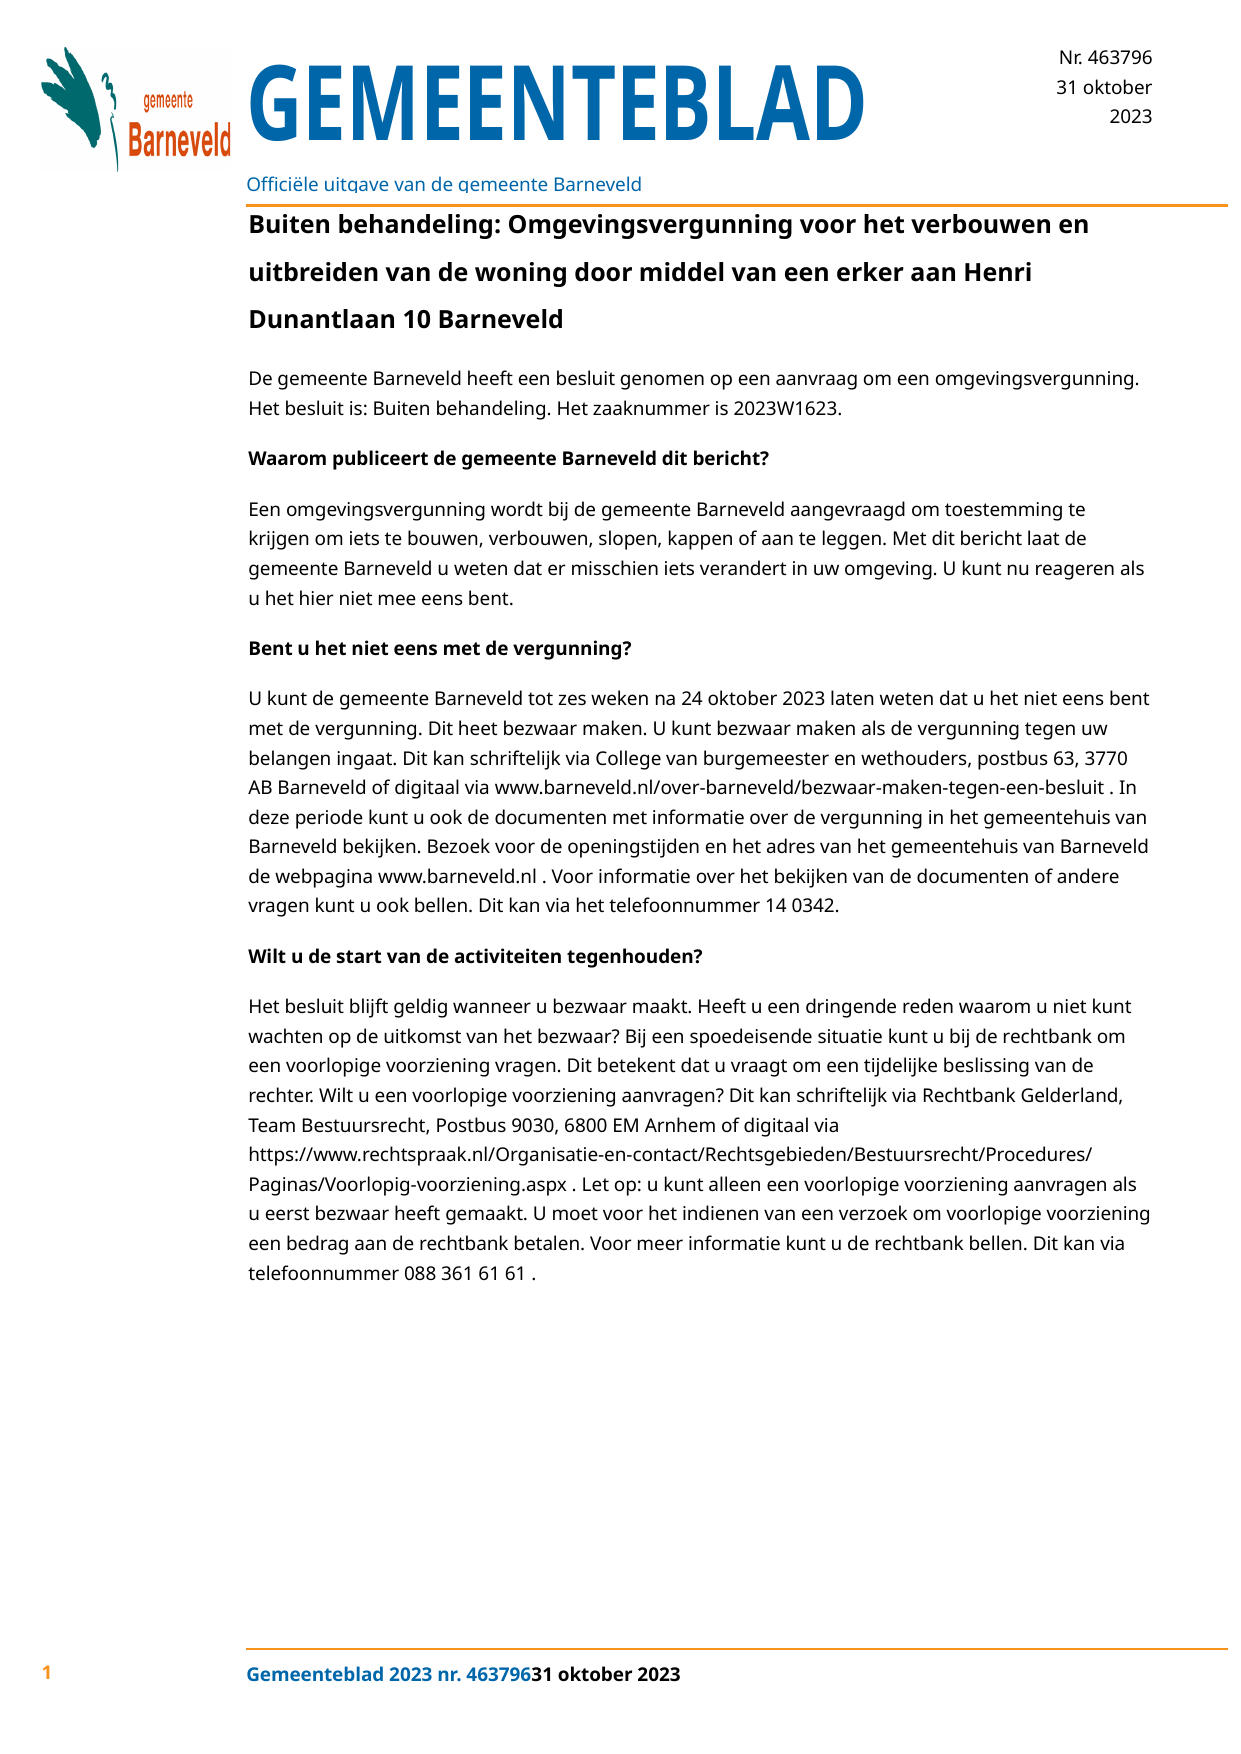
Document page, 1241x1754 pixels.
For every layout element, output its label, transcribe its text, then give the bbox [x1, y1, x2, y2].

text De gemeente Barneveld heeft een besluit genomen op een aanvraag om een omgevingsvergunning. Het besluit is: Buiten behandeling. Het zaaknummer is 2023W1623. [248, 366, 1152, 421]
text Waarom publiceert de gemeente Barneveld dit bericht? [248, 446, 1152, 471]
text Wilt u de start van de activiteiten tegenhouden? [248, 943, 1152, 969]
text U kunt de gemeente Barneveld tot zes weken na 24 oktober 2023 laten weten dat u het niet eens bent met de vergunning. Dit heet bezwaar maken. U kunt bezwaar maken als de vergunning tegen uw belangen ingaat. Dit kan schriftelijk via College van burgemeester en wethouders, postbus 63, 3770 AB Barneveld of digitaal via www.barneveld.nl/over-barneveld/bezwaar-maken-tegen-een-besluit . In deze periode kunt u ook de documenten met informatie over de vergunning in het gemeentehuis van Barneveld bekijken. Bezoek voor de openingstijden en het adres van het gemeentehuis van Barneveld de webpagina www.barneveld.nl . Voor informatie over het bekijken van de documenten of andere vragen kunt u ook bellen. Dit kan via het telefoonnummer 14 0342. [248, 686, 1152, 918]
text Een omgevingsvergunning wordt bij de gemeente Barneveld aangevraagd om toestemming te krijgen om iets te bouwen, verbouwen, slopen, kappen of aan te leggen. Met dit bericht laat de gemeente Barneveld u weten dat er misschien iets verandert in uw omgeving. U kunt nu reageren als u het hier niet mee eens bent. [248, 496, 1152, 610]
text Het besluit blijft geldig wanneer u bezwaar maakt. Heeft u een dringende reden waarom u niet kunt wachten op de uitkomst van het bezwaar? Bij een spoedeisende situatie kunt u bij de rechtbank om een voorlopige voorziening vragen. Dit betekent dat u vraagt om een tijdelijke beslissing van de rechter. Wilt u een voorlopige voorziening aanvragen? Dit kan schriftelijk via Rechtbank Gelderland, Team Bestuursrecht, Postbus 9030, 6800 EM Arnhem of digitaal via https://www.rechtspraak.nl/Organisatie-en-contact/Rechtsgebieden/Bestuursrecht/Procedures/Paginas/Voorlopig-voorziening.aspx . Let op: u kunt alleen een voorlopige voorziening aanvragen als u eerst bezwaar heeft gemaakt. U moet voor het indienen van een verzoek om voorlopige voorziening een bedrag aan de rechtbank betalen. Voor meer informatie kunt u de rechtbank bellen. Dit kan via telefoonnummer 088 361 61 61 . [248, 993, 1152, 1285]
text Buiten behandeling: Omgevingsvergunning voor het verbouwen en uitbreiden van de woning door middel van een erker aan Henri Dunantlaan 10 Barneveld [248, 207, 1152, 336]
picture [41, 47, 231, 172]
text Bent u het niet eens met de vergunning? [248, 635, 1152, 661]
